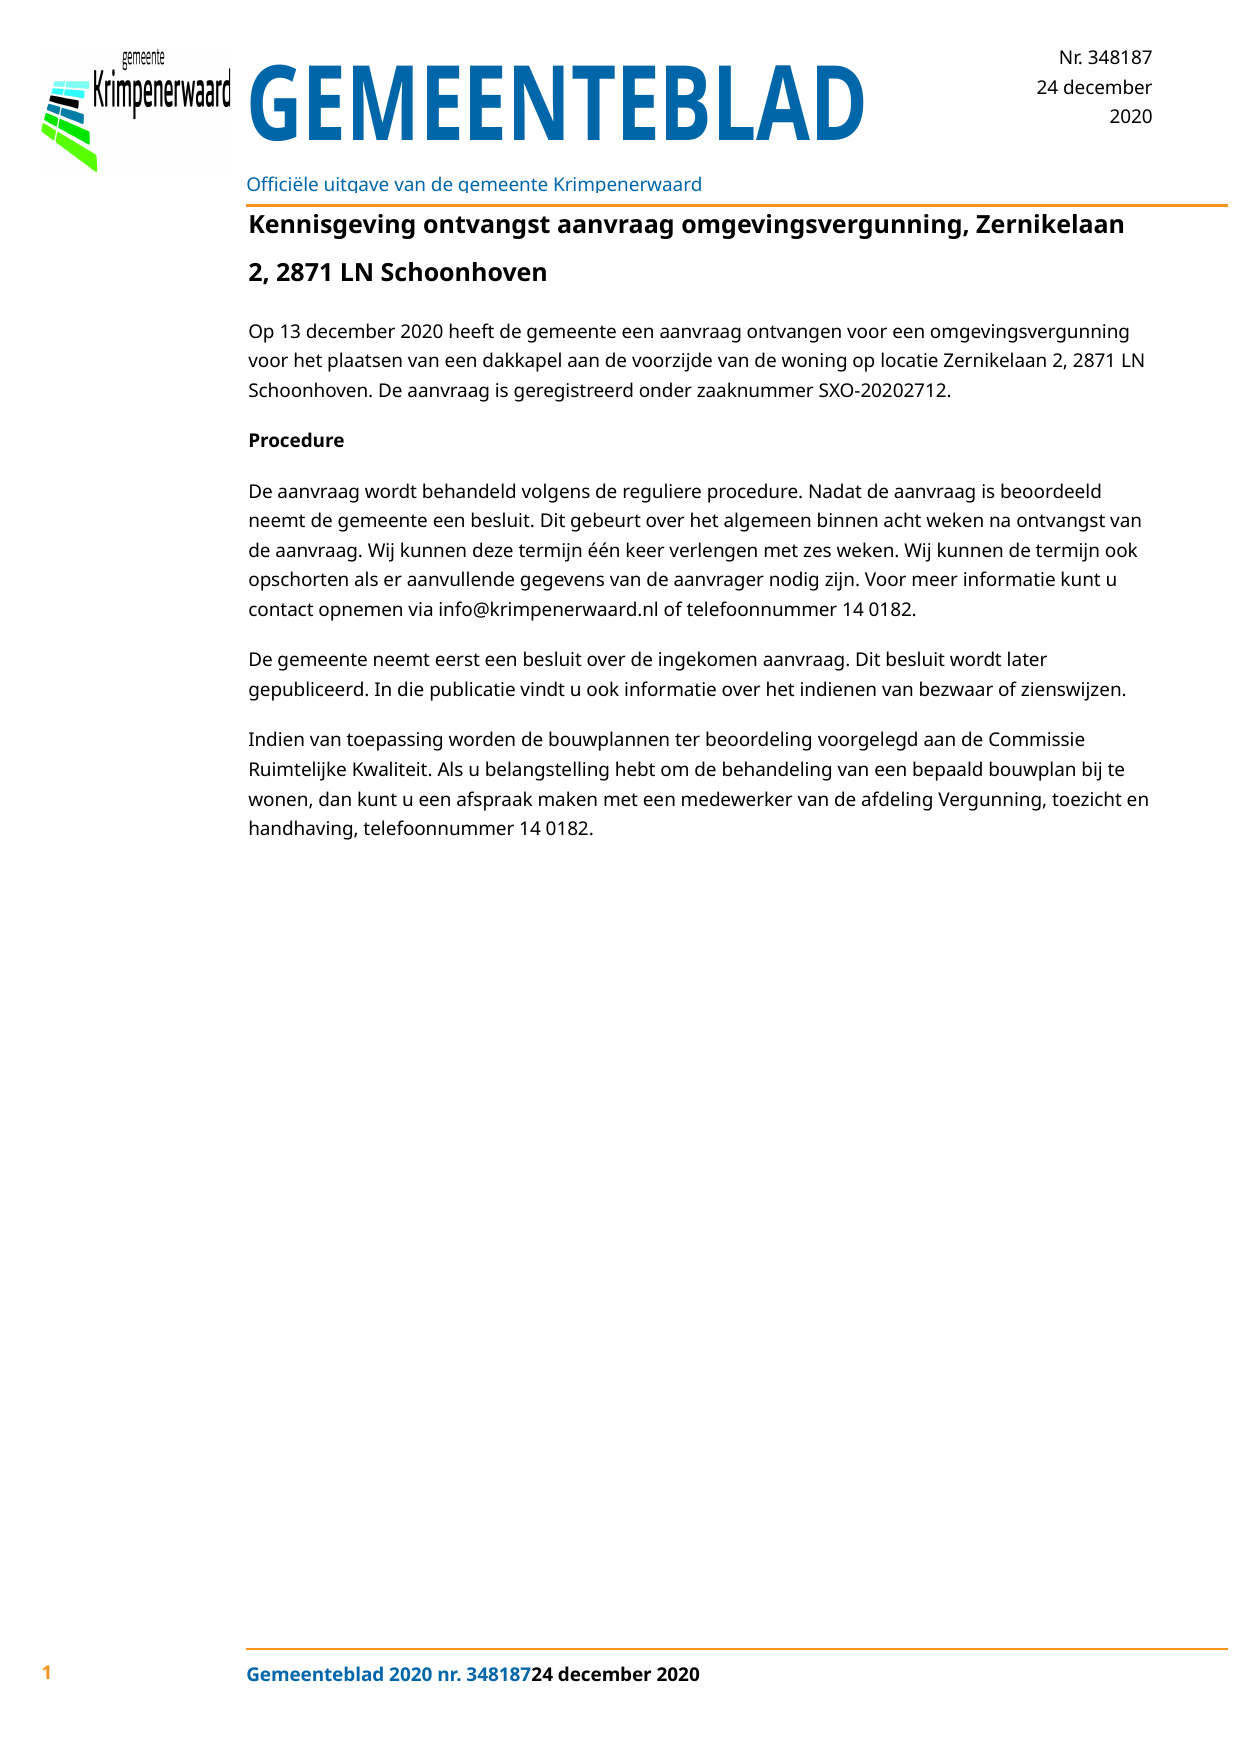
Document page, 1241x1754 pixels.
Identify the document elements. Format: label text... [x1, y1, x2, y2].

text De gemeente neemt eerst een besluit over de ingekomen aanvraag. Dit besluit wordt later gepubliceerd. In die publicatie vindt u ook informatie over het indienen van bezwaar of zienswijzen. [248, 647, 1152, 702]
picture [41, 47, 231, 172]
text De aanvraag wordt behandeld volgens de reguliere procedure. Nadat de aanvraag is beoordeeld neemt de gemeente een besluit. Dit gebeurt over het algemeen binnen acht weken na ontvangst van de aanvraag. Wij kunnen deze termijn één keer verlengen met zes weken. Wij kunnen de termijn ook opschorten als er aanvullende gegevens van de aanvrager nodig zijn. Voor meer informatie kunt u contact opnemen via info@krimpenerwaard.nl of telefoonnummer 14 0182. [248, 478, 1152, 622]
text Indien van toepassing worden de bouwplannen ter beoordeling voorgelegd aan de Commissie Ruimtelijke Kwaliteit. Als u belangstelling hebt om de behandeling van een bepaald bouwplan bij te wonen, dan kunt u een afspraak maken met een medewerker van de afdeling Vergunning, toezicht en handhaving, telefoonnummer 14 0182. [248, 727, 1152, 841]
text Kennisgeving ontvangst aanvraag omgevingsvergunning, Zernikelaan 2, 2871 LN Schoonhoven [248, 207, 1152, 288]
text Procedure [248, 427, 1152, 453]
text Op 13 december 2020 heeft de gemeente een aanvraag ontvangen voor een omgevingsvergunning voor het plaatsen van een dakkapel aan de voorzijde van de woning op locatie Zernikelaan 2, 2871 LN Schoonhoven. De aanvraag is geregistreerd onder zaaknummer SXO-20202712. [248, 318, 1152, 403]
